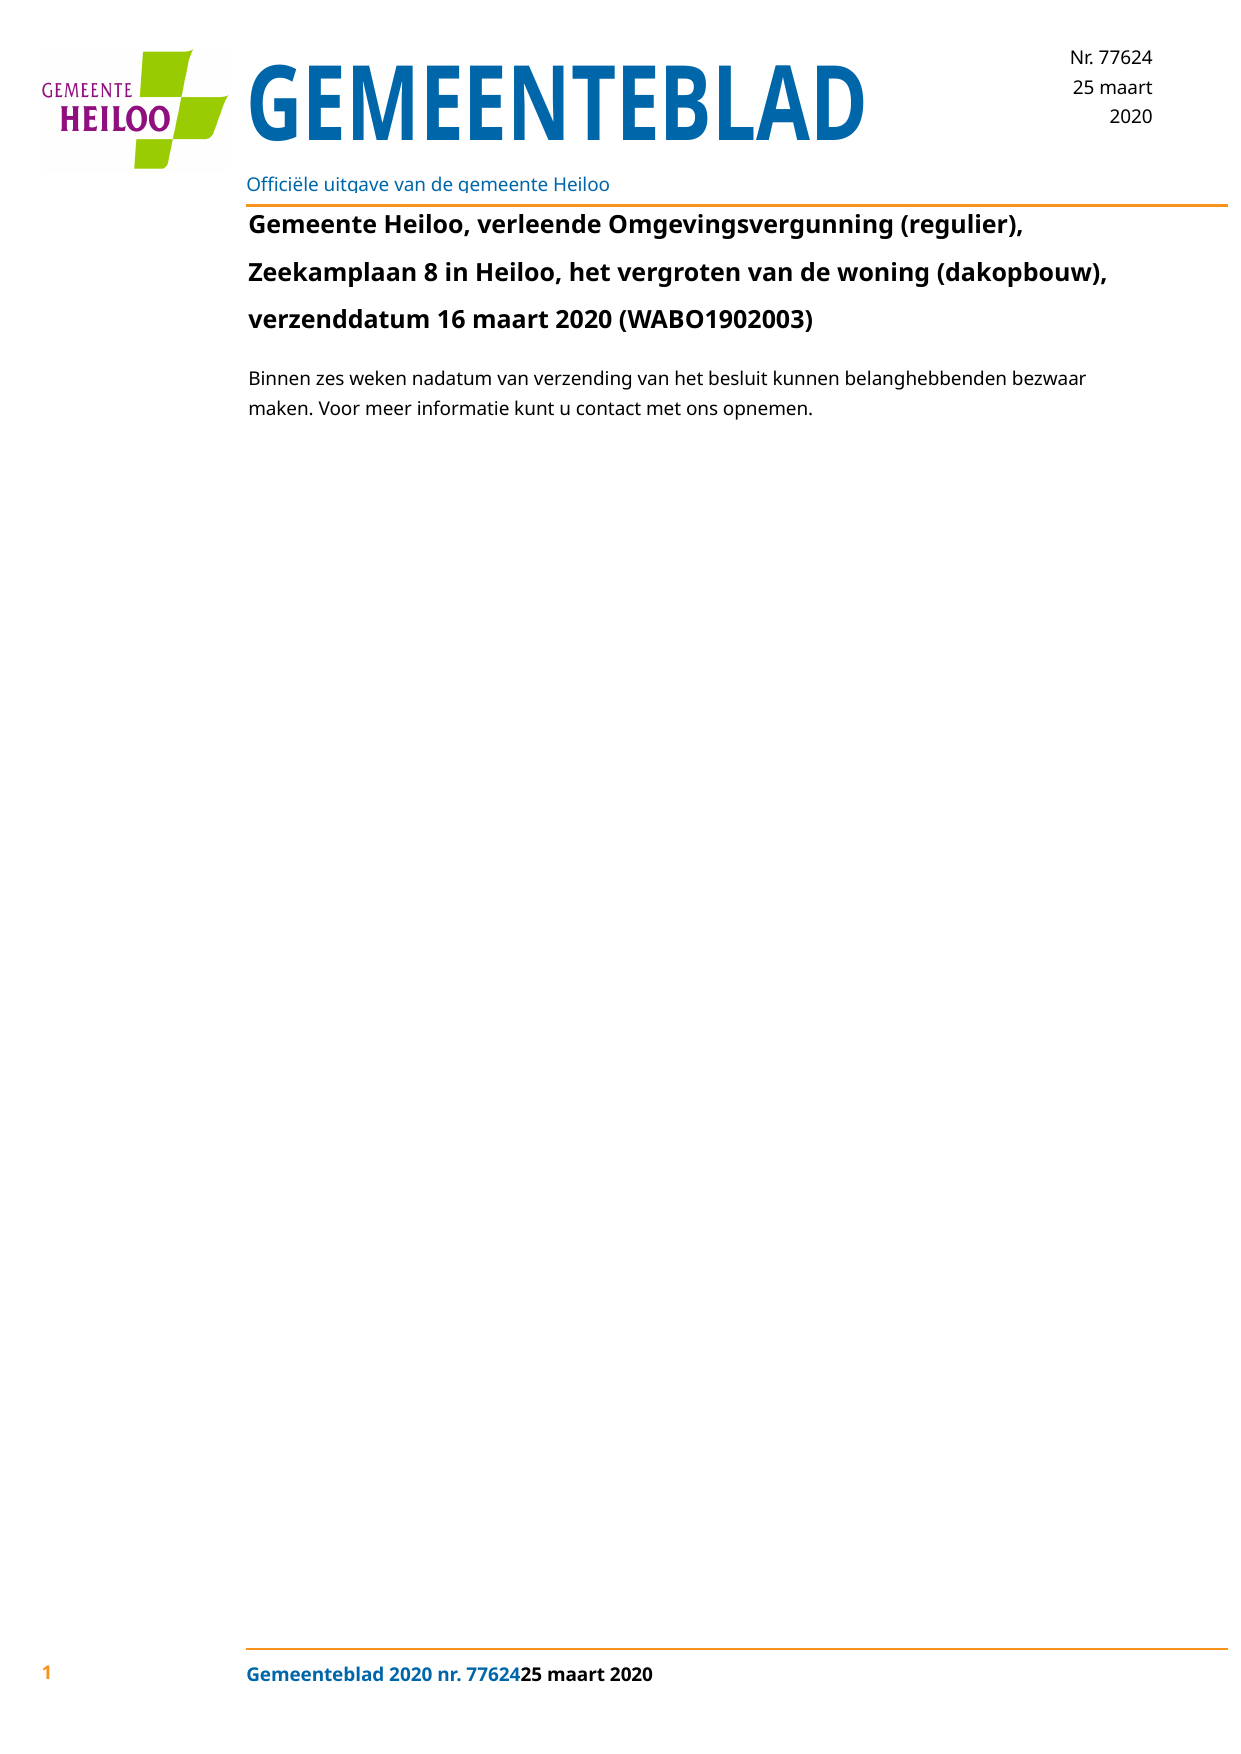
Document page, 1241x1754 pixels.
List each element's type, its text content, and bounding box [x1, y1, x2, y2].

picture [41, 47, 231, 172]
text Binnen zes weken nadatum van verzending van het besluit kunnen belanghebbenden bezwaar maken. Voor meer informatie kunt u contact met ons opnemen. [248, 366, 1152, 421]
text Gemeente Heiloo, verleende Omgevingsvergunning (regulier), Zeekamplaan 8 in Heiloo, het vergroten van de woning (dakopbouw), verzenddatum 16 maart 2020 (WABO1902003) [248, 207, 1152, 336]
